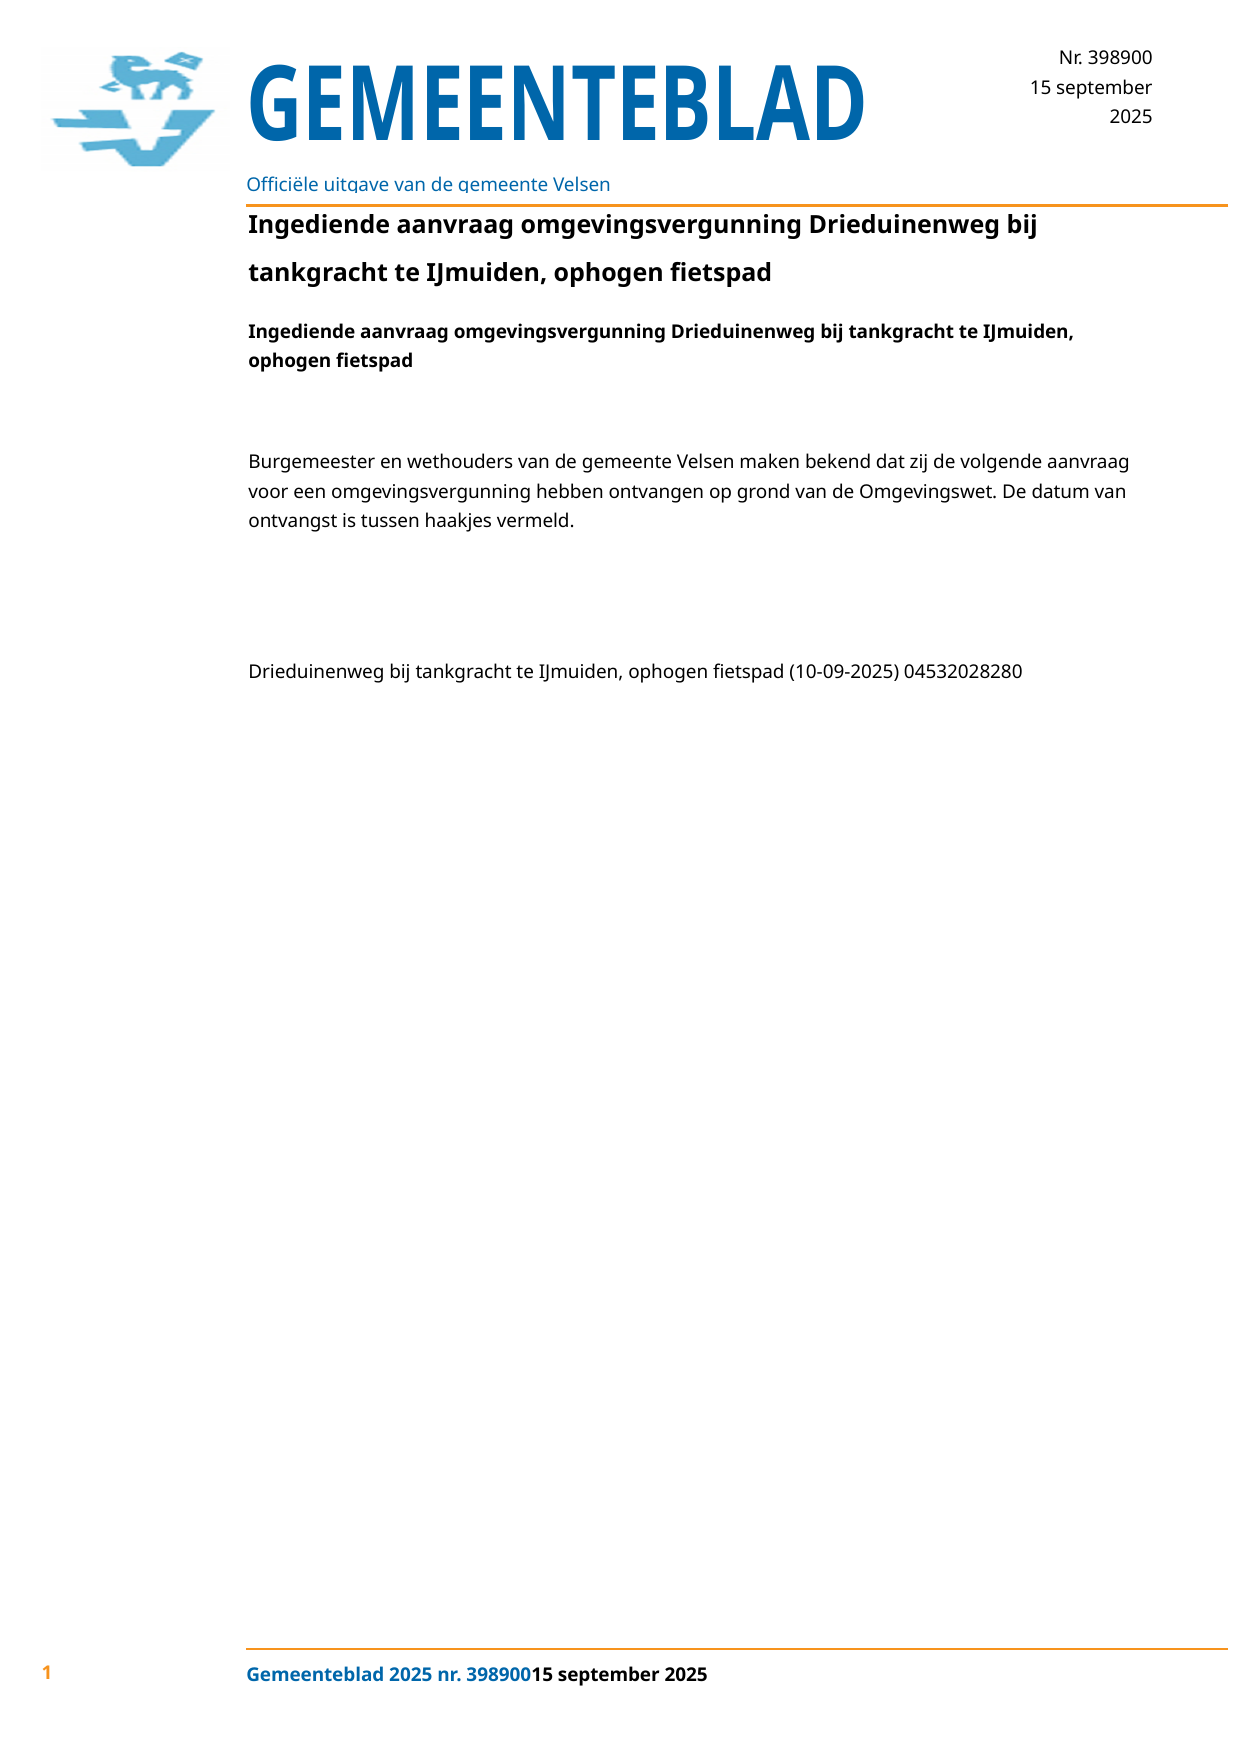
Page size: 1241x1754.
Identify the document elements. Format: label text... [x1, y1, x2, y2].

text Ingediende aanvraag omgevingsvergunning Drieduinenweg bij tankgracht te IJmuiden, ophogen fietspad [248, 207, 1152, 288]
text Burgemeester en wethouders van de gemeente Velsen maken bekend dat zij de volgende aanvraag voor een omgevingsvergunning hebben ontvangen op grond van de Omgevingswet. De datum van ontvangst is tussen haakjes vermeld. [248, 448, 1152, 533]
text Ingediende aanvraag omgevingsvergunning Drieduinenweg bij tankgracht te IJmuiden, ophogen fietspad [248, 318, 1152, 373]
picture [41, 47, 231, 172]
text Drieduinenweg bij tankgracht te IJmuiden, ophogen fietspad (10-09-2025) 04532028280 [248, 659, 1152, 684]
